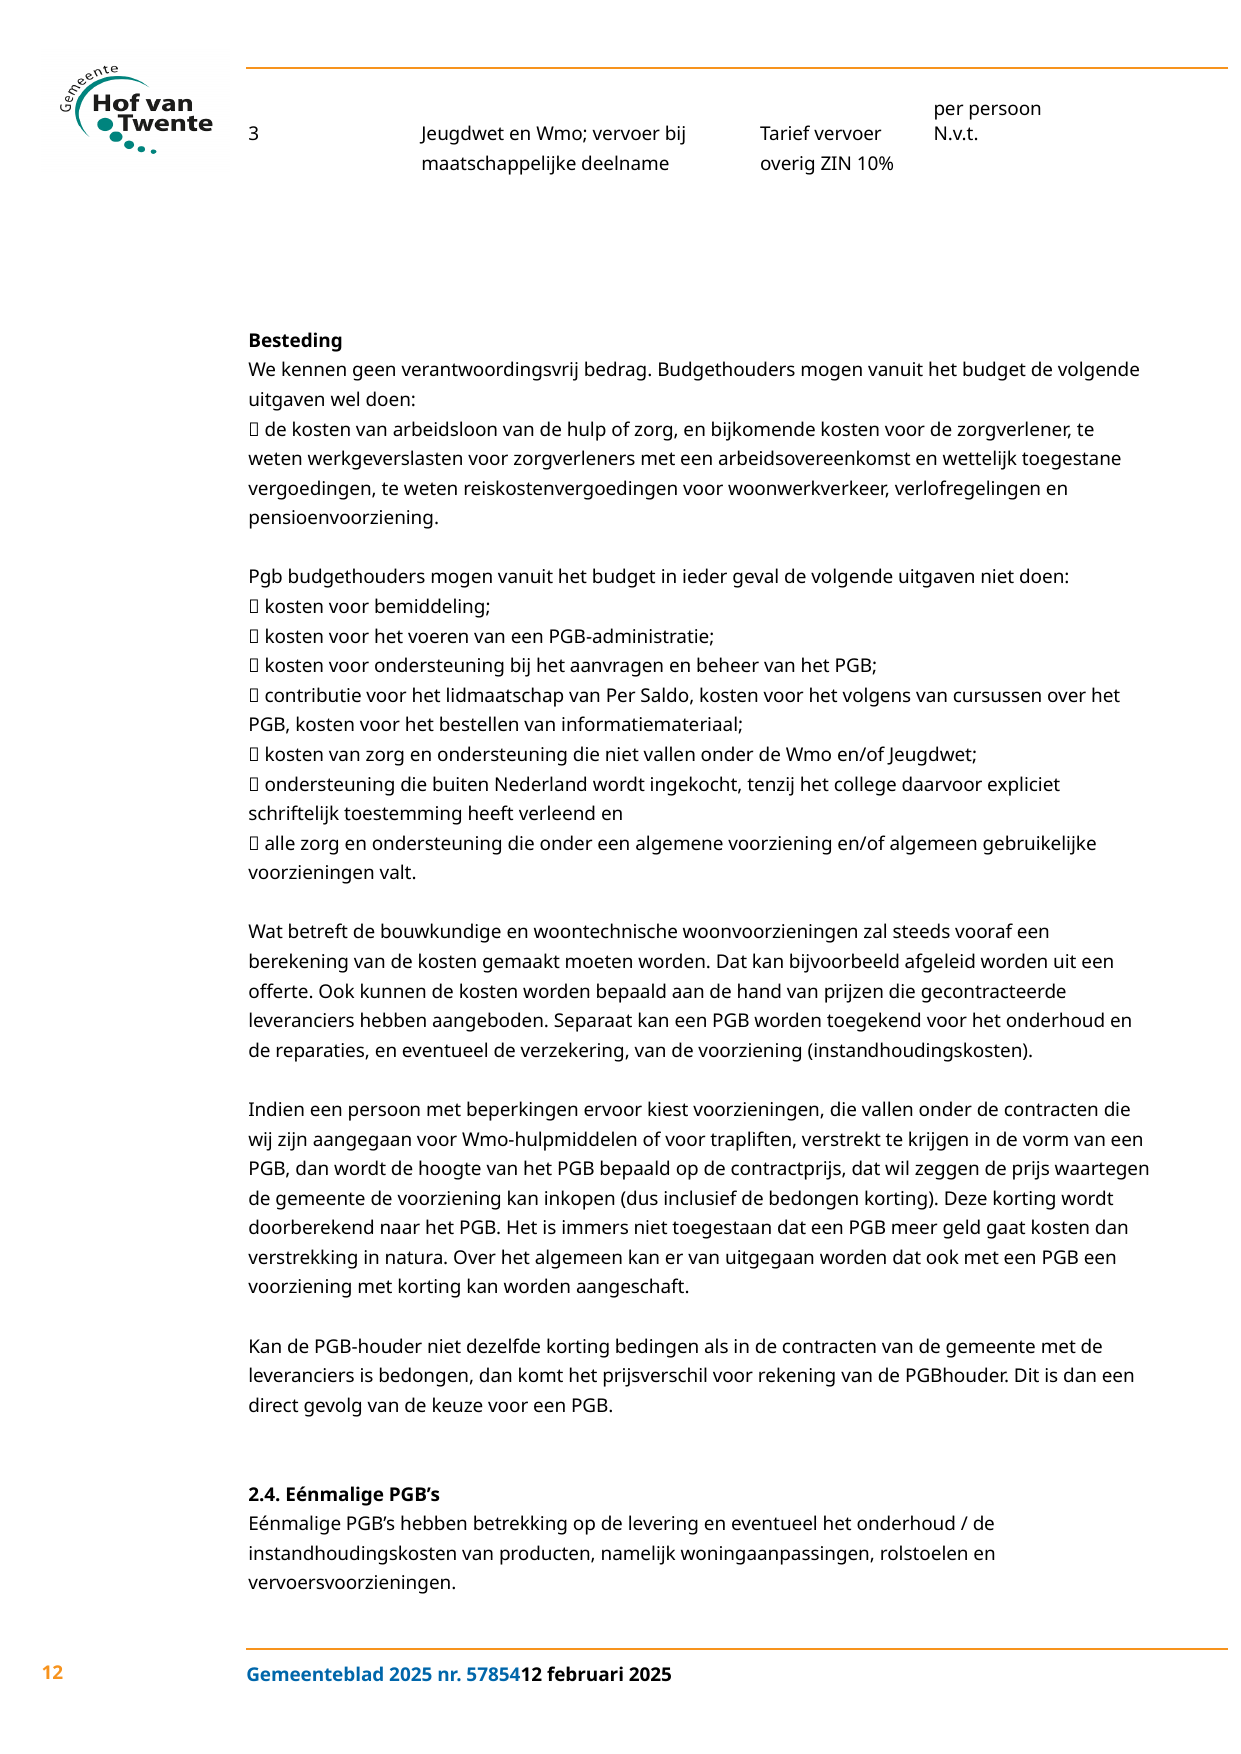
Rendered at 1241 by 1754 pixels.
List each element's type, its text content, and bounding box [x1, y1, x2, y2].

text  kosten voor ondersteuning bij het aanvragen en beheer van het PGB; [248, 652, 1152, 678]
text Pgb budgethouders mogen vanuit het budget in ieder geval de volgende uitgaven niet doen: [248, 564, 1152, 589]
text Indien een persoon met beperkingen ervoor kiest voorzieningen, die vallen onder de contracten die wij zijn aangegaan voor Wmo-hulpmiddelen of voor trapliften, verstrekt te krijgen in de vorm van een PGB, dan wordt de hoogte van het PGB bepaald op de contractprijs, dat wil zeggen de prijs waartegen de gemeente de voorziening kan inkopen (dus inclusief de bedongen korting). Deze korting wordt doorberekend naar het PGB. Het is immers niet toegestaan dat een PGB meer geld gaat kosten dan verstrekking in natura. Over het algemeen kan er van uitgegaan worden dat ook met een PGB een voorziening met korting kan worden aangeschaft. [248, 1096, 1152, 1299]
text Eénmalige PGB’s hebben betrekking op de levering en eventueel het onderhoud / de instandhoudingskosten van producten, namelijk woningaanpassingen, rolstoelen en vervoersvoorzieningen. [248, 1510, 1152, 1595]
text Wat betreft de bouwkundige en woontechnische woonvoorzieningen zal steeds vooraf een berekening van de kosten gemaakt moeten worden. Dat kan bijvoorbeeld afgeleid worden uit een offerte. Ook kunnen de kosten worden bepaald aan de hand van prijzen die gecontracteerde leveranciers hebben aangeboden. Separaat kan een PGB worden toegekend voor het onderhoud en de reparaties, en eventueel de verzekering, van de voorziening (instandhoudingskosten). [248, 919, 1152, 1063]
text 2.4. Eénmalige PGB’s [248, 1481, 1152, 1506]
table_cell Jeugdwet en Wmo; vervoer bij maatschappelijke deelname [421, 121, 760, 176]
table_cell [421, 95, 760, 121]
picture [41, 47, 231, 172]
table_cell 3 [248, 121, 421, 176]
text  contributie voor het lidmaatschap van Per Saldo, kosten voor het volgens van cursussen over het PGB, kosten voor het bestellen van informatiemateriaal; [248, 682, 1152, 737]
table_cell per persoon [933, 95, 1152, 121]
table_cell N.v.t. [933, 121, 1152, 176]
text  kosten voor bemiddeling; [248, 593, 1152, 619]
text  de kosten van arbeidsloon van de hulp of zorg, en bijkomende kosten voor de zorgverlener, te weten werkgeverslasten voor zorgverleners met een arbeidsovereenkomst en wettelijk toegestane vergoedingen, te weten reiskostenvergoedingen voor woonwerkverkeer, verlofregelingen en pensioenvoorziening. [248, 416, 1152, 530]
table_cell [248, 95, 421, 121]
text  alle zorg en ondersteuning die onder een algemene voorziening en/of algemeen gebruikelijke voorzieningen valt. [248, 830, 1152, 885]
text  kosten voor het voeren van een PGB-administratie; [248, 623, 1152, 648]
text Besteding [248, 327, 1152, 353]
text  ondersteuning die buiten Nederland wordt ingekocht, tenzij het college daarvoor expliciet schriftelijk toestemming heeft verleend en [248, 771, 1152, 826]
text  kosten van zorg en ondersteuning die niet vallen onder de Wmo en/of Jeugdwet; [248, 741, 1152, 767]
table_cell Tarief vervoer overig ZIN 10% [760, 121, 933, 176]
table_cell [760, 95, 933, 121]
text We kennen geen verantwoordingsvrij bedrag. Budgethouders mogen vanuit het budget de volgende uitgaven wel doen: [248, 357, 1152, 412]
text Kan de PGB-houder niet dezelfde korting bedingen als in de contracten van de gemeente met de leveranciers is bedongen, dan komt het prijsverschil voor rekening van de PGBhouder. Dit is dan een direct gevolg van de keuze voor een PGB. [248, 1333, 1152, 1418]
